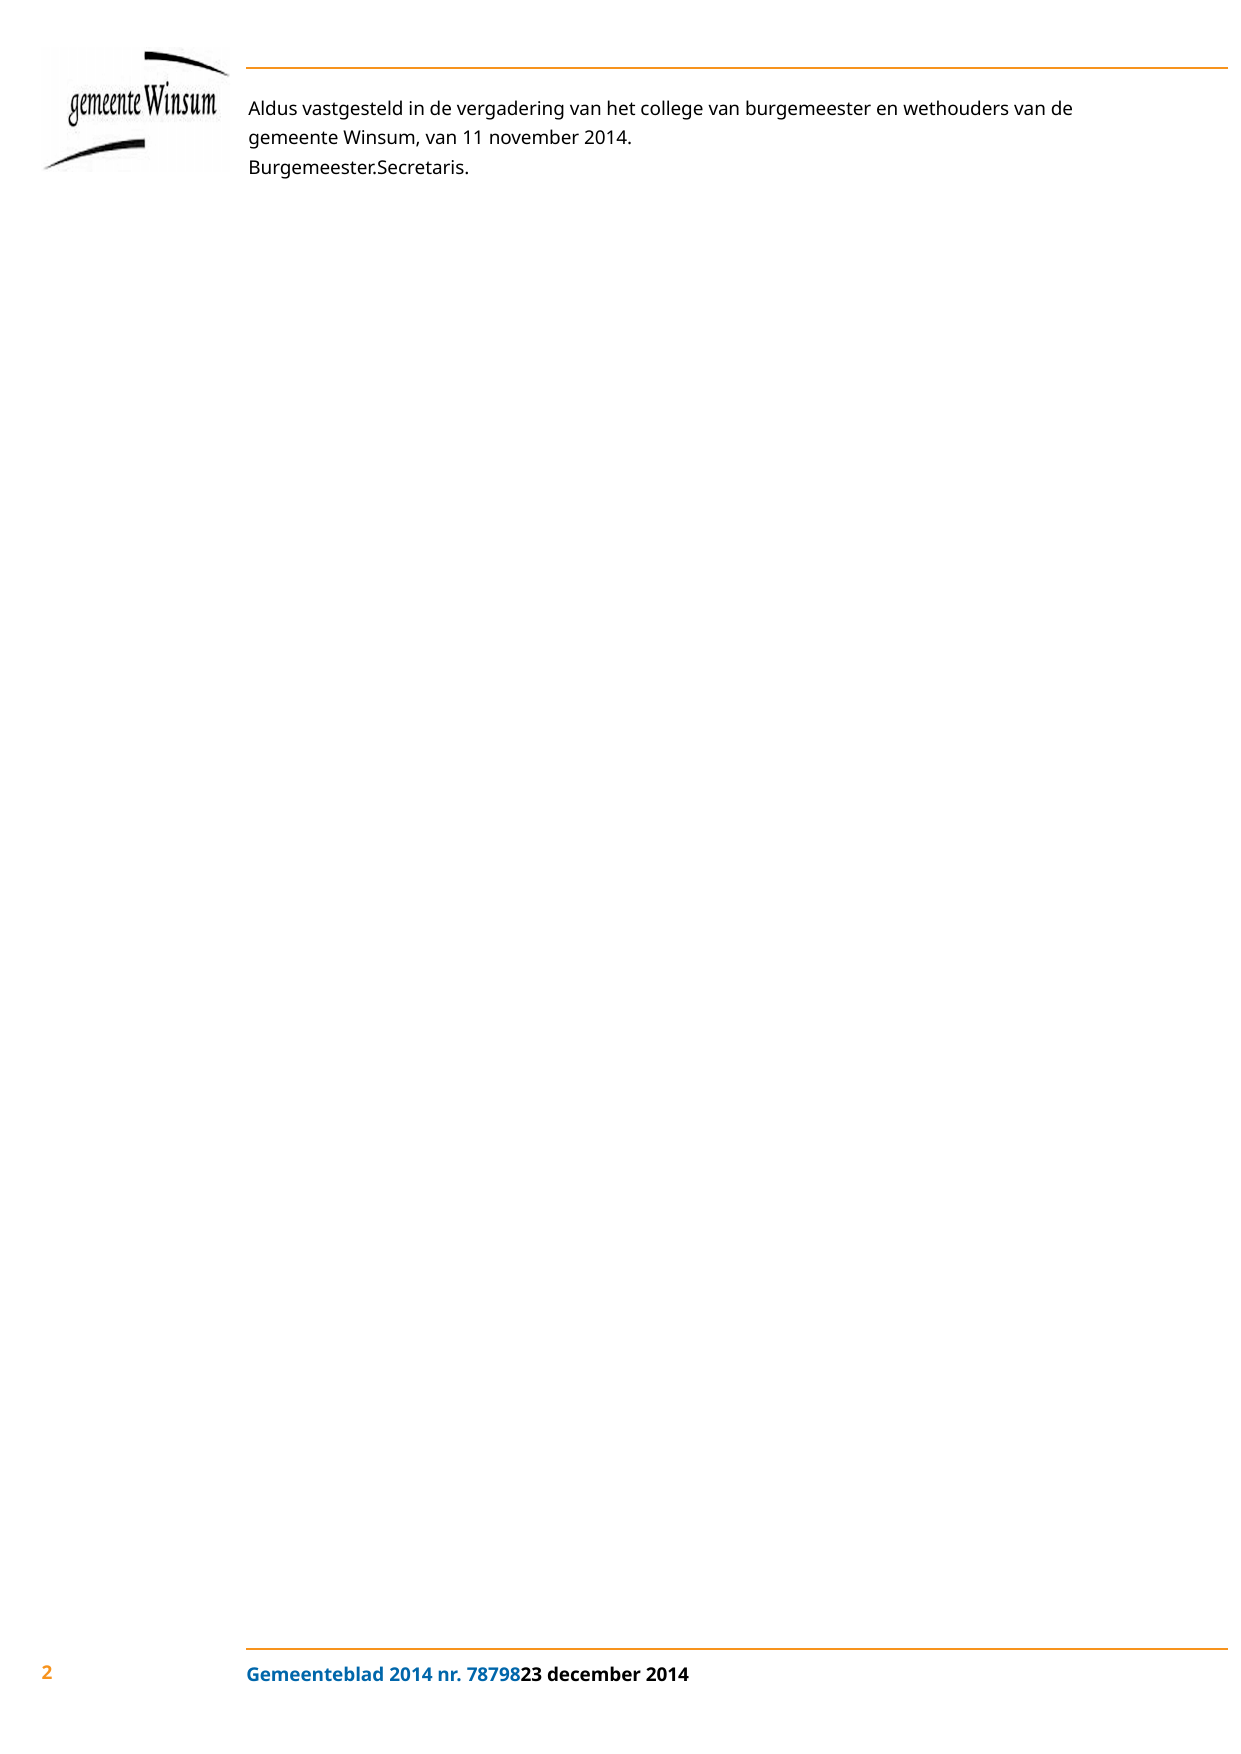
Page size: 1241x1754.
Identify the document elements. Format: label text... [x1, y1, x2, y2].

text Burgemeester.Secretaris. [248, 154, 1152, 180]
text Aldus vastgesteld in de vergadering van het college van burgemeester en wethouders van de gemeente Winsum, van 11 november 2014. [248, 95, 1152, 150]
picture [41, 47, 231, 172]
